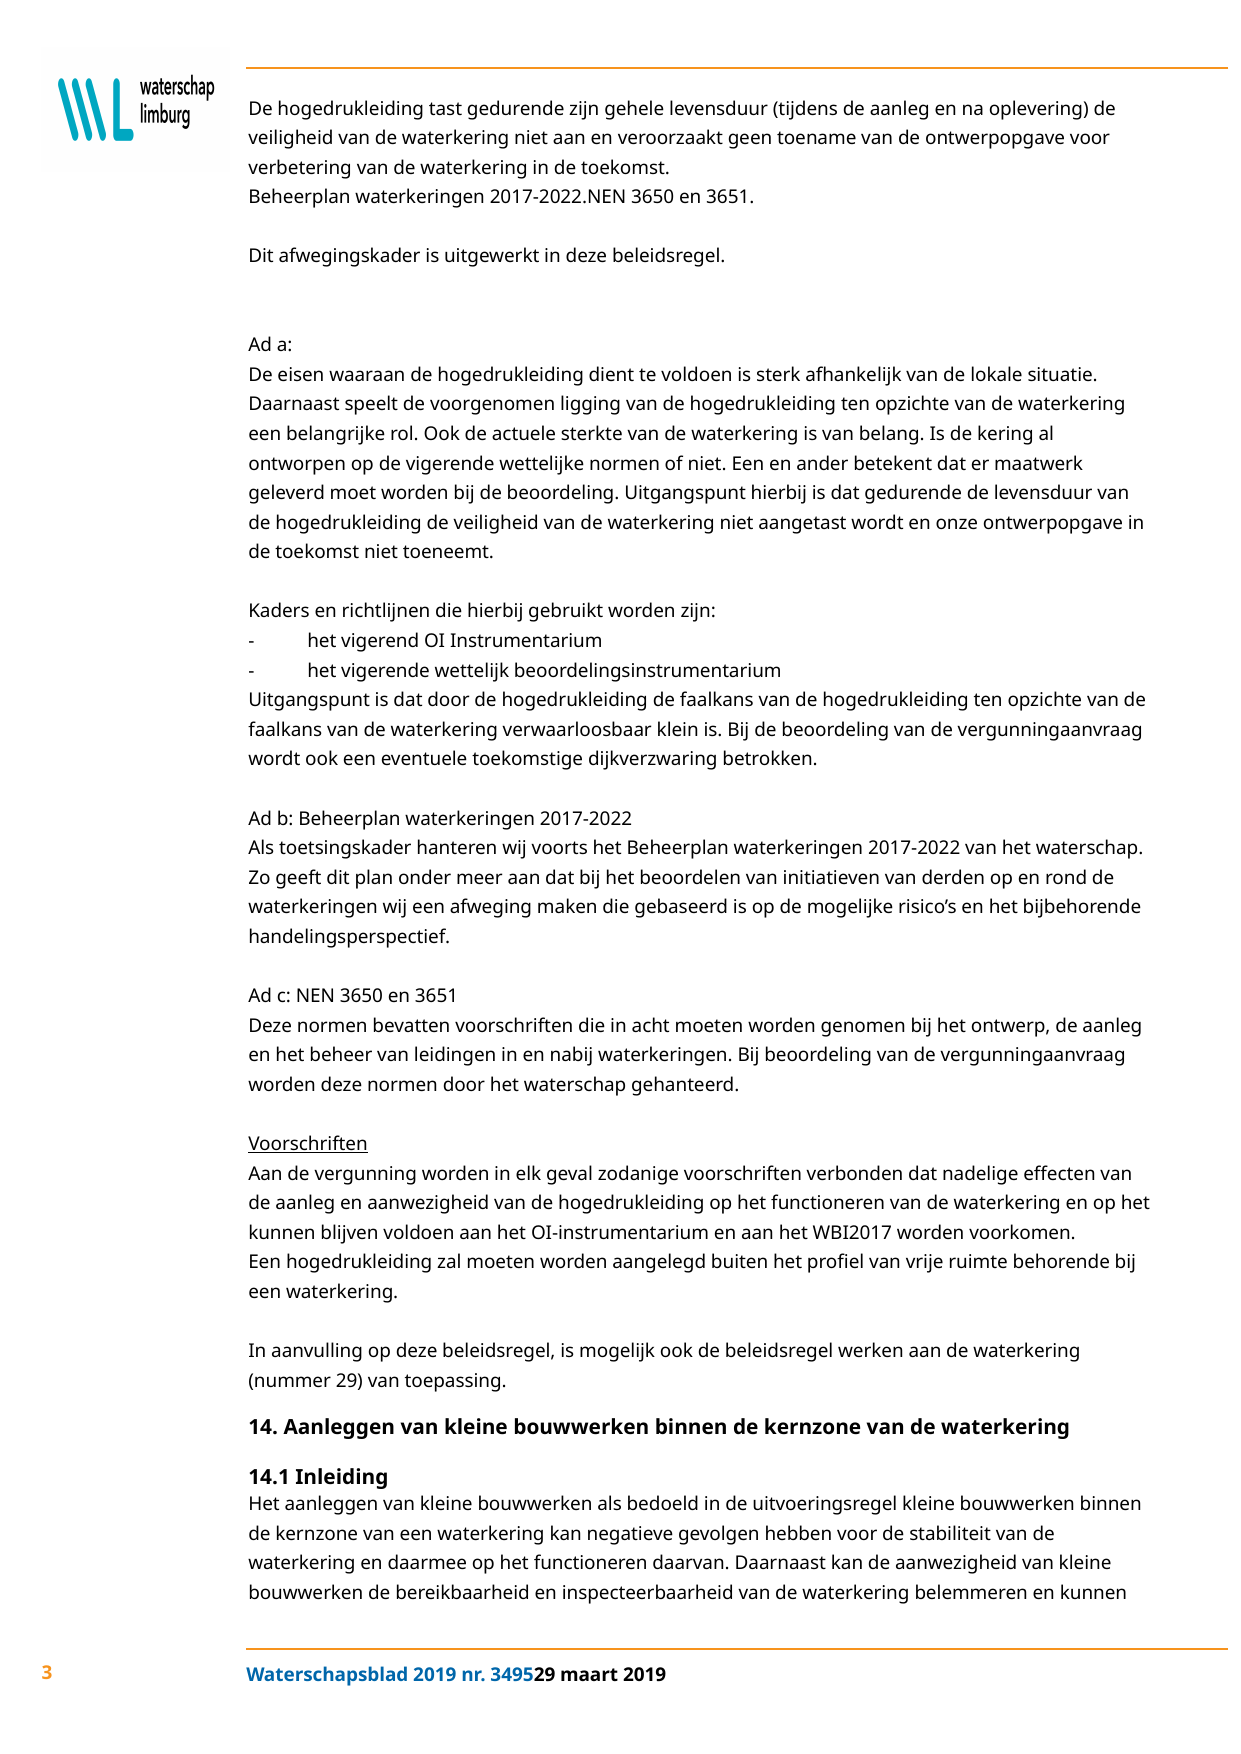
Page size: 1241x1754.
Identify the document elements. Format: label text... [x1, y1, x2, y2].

text 14.1 Inleiding [248, 1462, 1152, 1490]
text 14. Aanleggen van kleine bouwwerken binnen de kernzone van de waterkering [248, 1412, 1152, 1441]
text Als toetsingskader hanteren wij voorts het Beheerplan waterkeringen 2017-2022 van het waterschap. Zo geeft dit plan onder meer aan dat bij het beoordelen van initiatieven van derden op en rond de waterkeringen wij een afweging maken die gebaseerd is op de mogelijke risico’s en het bijbehorende handelingsperspectief. [248, 834, 1152, 949]
text Uitgangspunt is dat door de hogedrukleiding de faalkans van de hogedrukleiding ten opzichte van de faalkans van de waterkering verwaarloosbaar klein is. Bij de beoordeling van de vergunningaanvraag wordt ook een eventuele toekomstige dijkverzwaring betrokken. [248, 686, 1152, 771]
picture [41, 47, 231, 172]
text Kaders en richtlijnen die hierbij gebruikt worden zijn: [248, 598, 1152, 623]
list het vigerende wettelijk beoordelingsinstrumentarium [248, 657, 1152, 683]
text Ad a: [248, 331, 1152, 357]
text Voorschriften [248, 1130, 1152, 1156]
text Ad b: Beheerplan waterkeringen 2017-2022 [248, 805, 1152, 831]
text Beheerplan waterkeringen 2017-2022.NEN 3650 en 3651. [248, 183, 1152, 209]
text De hogedrukleiding tast gedurende zijn gehele levensduur (tijdens de aanleg en na oplevering) de veiligheid van de waterkering niet aan en veroorzaakt geen toename van de ontwerpopgave voor verbetering van de waterkering in de toekomst. [248, 95, 1152, 180]
text Aan de vergunning worden in elk geval zodanige voorschriften verbonden dat nadelige effecten van de aanleg en aanwezigheid van de hogedrukleiding op het functioneren van de waterkering en op het kunnen blijven voldoen aan het OI-instrumentarium en aan het WBI2017 worden voorkomen. [248, 1160, 1152, 1245]
text De eisen waaraan de hogedrukleiding dient te voldoen is sterk afhankelijk van de lokale situatie. Daarnaast speelt de voorgenomen ligging van de hogedrukleiding ten opzichte van de waterkering een belangrijke rol. Ook de actuele sterkte van de waterkering is van belang. Is de kering al ontworpen op de vigerende wettelijke normen of niet. Een en ander betekent dat er maatwerk geleverd moet worden bij de beoordeling. Uitgangspunt hierbij is dat gedurende de levensduur van de hogedrukleiding de veiligheid van de waterkering niet aangetast wordt en onze ontwerpopgave in de toekomst niet toeneemt. [248, 361, 1152, 564]
text Een hogedrukleiding zal moeten worden aangelegd buiten het profiel van vrije ruimte behorende bij een waterkering. [248, 1248, 1152, 1304]
list het vigerend OI Instrumentarium [248, 627, 1152, 653]
text Ad c: NEN 3650 en 3651 [248, 982, 1152, 1008]
text In aanvulling op deze beleidsregel, is mogelijk ook de beleidsregel werken aan de waterkering (nummer 29) van toepassing. [248, 1337, 1152, 1393]
text Deze normen bevatten voorschriften die in acht moeten worden genomen bij het ontwerp, de aanleg en het beheer van leidingen in en nabij waterkeringen. Bij beoordeling van de vergunningaanvraag worden deze normen door het waterschap gehanteerd. [248, 1012, 1152, 1097]
text Dit afwegingskader is uitgewerkt in deze beleidsregel. [248, 243, 1152, 268]
text Het aanleggen van kleine bouwwerken als bedoeld in de uitvoeringsregel kleine bouwwerken binnen de kernzone van een waterkering kan negatieve gevolgen hebben voor de stabiliteit van de waterkering en daarmee op het functioneren daarvan. Daarnaast kan de aanwezigheid van kleine bouwwerken de bereikbaarheid en inspecteerbaarheid van de waterkering belemmeren en kunnen [248, 1490, 1152, 1605]
